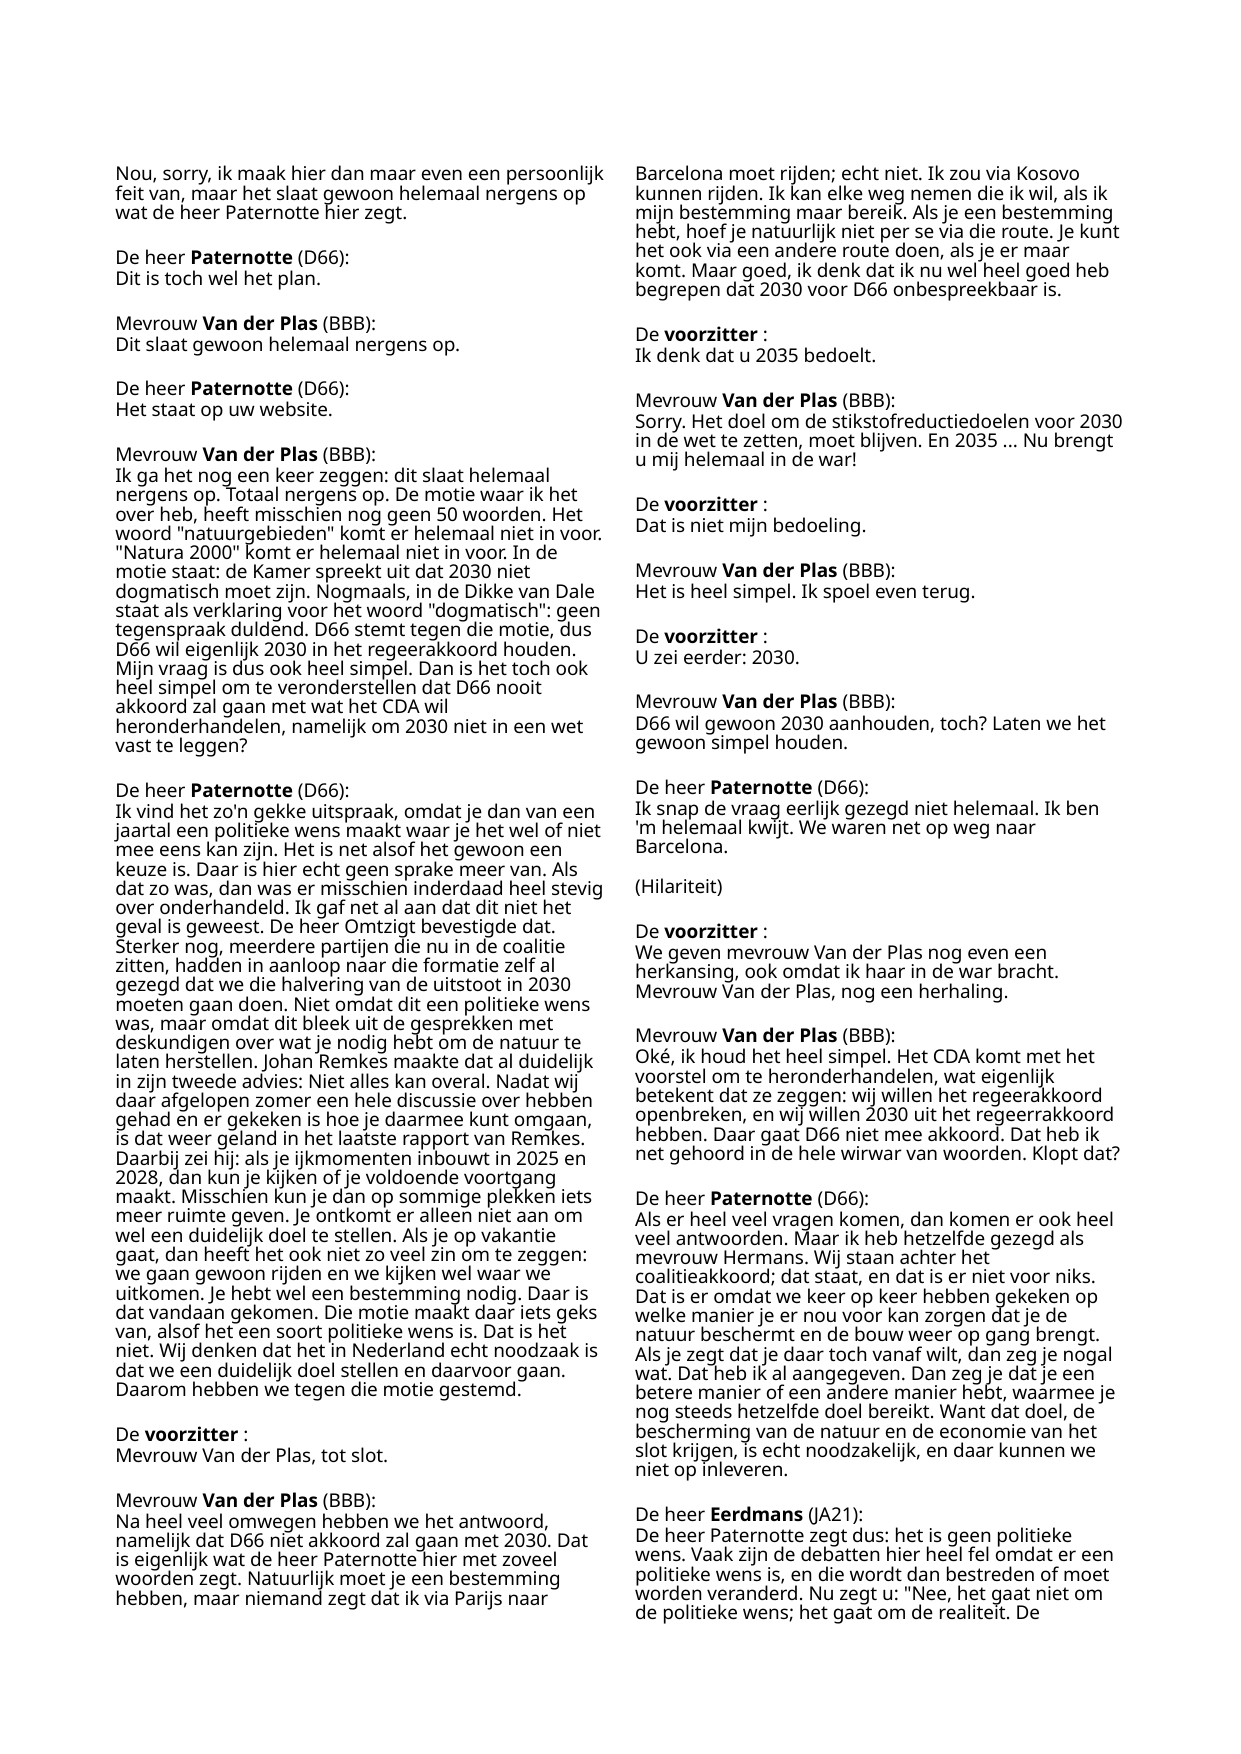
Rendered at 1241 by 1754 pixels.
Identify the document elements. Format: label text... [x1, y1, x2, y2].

text De heer Paternotte zegt dus: het is geen politieke wens. Vaak zijn de debatten hier heel fel omdat er een politieke wens is, en die wordt dan bestreden of moet worden veranderd. Nu zegt u: "Nee, het gaat niet om de politieke wens; het gaat om de realiteit. De [635, 1527, 1125, 1623]
text Dit slaat gewoon helemaal nergens op. [115, 336, 605, 355]
text De voorzitter : [635, 491, 1125, 517]
text Sorry. Het doel om de stikstofreductiedoelen voor 2030 in de wet te zetten, moet blijven. En 2035 ... Nu brengt u mij helemaal in de war! [635, 413, 1125, 470]
text Barcelona moet rijden; echt niet. Ik zou via Kosovo kunnen rijden. Ik kan elke weg nemen die ik wil, als ik mijn bestemming maar bereik. Als je een bestemming hebt, hoef je natuurlijk niet per se via die route. Je kunt het ook via een andere route doen, als je er maar komt. Maar goed, ik denk dat ik nu wel heel goed heb begrepen dat 2030 voor D66 onbespreekbaar is. [635, 165, 1125, 300]
text De voorzitter : [115, 1421, 605, 1447]
text Mevrouw Van der Plas (BBB): [635, 557, 1125, 583]
text De heer Eerdmans (JA21): [635, 1501, 1125, 1527]
text De heer Paternotte (D66): [115, 376, 605, 401]
text Ik vind het zo'n gekke uitspraak, omdat je dan van een jaartal een politieke wens maakt waar je het wel of niet mee eens kan zijn. Het is net alsof het gewoon een keuze is. Daar is hier echt geen sprake meer van. Als dat zo was, dan was er misschien inderdaad heel stevig over onderhandeld. Ik gaf net al aan dat dit niet het geval is geweest. De heer Omtzigt bevestigde dat. Sterker nog, meerdere partijen die nu in de coalitie zitten, hadden in aanloop naar die formatie zelf al gezegd dat we die halvering van de uitstoot in 2030 moeten gaan doen. Niet omdat dit een politieke wens was, maar omdat dit bleek uit de gesprekken met deskundigen over wat je nodig hebt om de natuur te laten herstellen. Johan Remkes maakte dat al duidelijk in zijn tweede advies: Niet alles kan overal. Nadat wij daar afgelopen zomer een hele discussie over hebben gehad en er gekeken is hoe je daarmee kunt omgaan, is dat weer geland in het laatste rapport van Remkes. Daarbij zei hij: als je ijkmomenten inbouwt in 2025 en 2028, dan kun je kijken of je voldoende voortgang maakt. Misschien kun je dan op sommige plekken iets meer ruimte geven. Je ontkomt er alleen niet aan om wel een duidelijk doel te stellen. Als je op vakantie gaat, dan heeft het ook niet zo veel zin om te zeggen: we gaan gewoon rijden en we kijken wel waar we uitkomen. Je hebt wel een bestemming nodig. Daar is dat vandaan gekomen. Die motie maakt daar iets geks van, alsof het een soort politieke wens is. Dat is het niet. Wij denken dat het in Nederland echt noodzaak is dat we een duidelijk doel stellen en daarvoor gaan. Daarom hebben we tegen die motie gestemd. [115, 803, 605, 1400]
text Mevrouw Van der Plas (BBB): [115, 441, 605, 467]
text De voorzitter : [635, 623, 1125, 649]
text Ik ga het nog een keer zeggen: dit slaat helemaal nergens op. Totaal nergens op. De motie waar ik het over heb, heeft misschien nog geen 50 woorden. Het woord "natuurgebieden" komt er helemaal niet in voor. "Natura 2000" komt er helemaal niet in voor. In de motie staat: de Kamer spreekt uit dat 2030 niet dogmatisch moet zijn. Nogmaals, in de Dikke van Dale staat als verklaring voor het woord "dogmatisch": geen tegenspraak duldend. D66 stemt tegen die motie, dus D66 wil eigenlijk 2030 in het regeerakkoord houden. Mijn vraag is dus ook heel simpel. Dan is het toch ook heel simpel om te veronderstellen dat D66 nooit akkoord zal gaan met wat het CDA wil heronderhandelen, namelijk om 2030 niet in een wet vast te leggen? [115, 467, 605, 756]
text Oké, ik houd het heel simpel. Het CDA komt met het voorstel om te heronderhandelen, wat eigenlijk betekent dat ze zeggen: wij willen het regeerakkoord openbreken, en wij willen 2030 uit het regeerrakkoord hebben. Daar gaat D66 niet mee akkoord. Dat heb ik net gehoord in de hele wirwar van woorden. Klopt dat? [635, 1048, 1125, 1164]
text De heer Paternotte (D66): [635, 774, 1125, 799]
text Na heel veel omwegen hebben we het antwoord, namelijk dat D66 niet akkoord zal gaan met 2030. Dat is eigenlijk wat de heer Paternotte hier met zoveel woorden zegt. Natuurlijk moet je een bestemming hebben, maar niemand zegt dat ik via Parijs naar [115, 1513, 605, 1609]
text Het staat op uw website. [115, 401, 605, 421]
text (Hilariteit) [635, 878, 1125, 897]
text U zei eerder: 2030. [635, 649, 1125, 668]
text Als er heel veel vragen komen, dan komen er ook heel veel antwoorden. Maar ik heb hetzelfde gezegd als mevrouw Hermans. Wij staan achter het coalitieakkoord; dat staat, en dat is er niet voor niks. Dat is er omdat we keer op keer hebben gekeken op welke manier je er nou voor kan zorgen dat je de natuur beschermt en de bouw weer op gang brengt. Als je zegt dat je daar toch vanaf wilt, dan zeg je nogal wat. Dat heb ik al aangegeven. Dan zeg je dat je een betere manier of een andere manier hebt, waarmee je nog steeds hetzelfde doel bereikt. Want dat doel, de bescherming van de natuur en de economie van het slot krijgen, is echt noodzakelijk, en daar kunnen we niet op inleveren. [635, 1211, 1125, 1480]
text Ik denk dat u 2035 bedoelt. [635, 347, 1125, 366]
text We geven mevrouw Van der Plas nog even een herkansing, ook omdat ik haar in de war bracht. Mevrouw Van der Plas, nog een herhaling. [635, 944, 1125, 1002]
text De heer Paternotte (D66): [115, 244, 605, 270]
text Mevrouw Van der Plas (BBB): [635, 387, 1125, 413]
text Ik snap de vraag eerlijk gezegd niet helemaal. Ik ben 'm helemaal kwijt. We waren net op weg naar Barcelona. [635, 799, 1125, 857]
text Mevrouw Van der Plas (BBB): [115, 310, 605, 336]
text Dit is toch wel het plan. [115, 270, 605, 289]
text Mevrouw Van der Plas (BBB): [115, 1487, 605, 1513]
text Nou, sorry, ik maak hier dan maar even een persoonlijk feit van, maar het slaat gewoon helemaal nergens op wat de heer Paternotte hier zegt. [115, 165, 605, 223]
text Het is heel simpel. Ik spoel even terug. [635, 583, 1125, 602]
text D66 wil gewoon 2030 aanhouden, toch? Laten we het gewoon simpel houden. [635, 714, 1125, 753]
text De voorzitter : [635, 918, 1125, 944]
text Dat is niet mijn bedoeling. [635, 517, 1125, 536]
text Mevrouw Van der Plas (BBB): [635, 1023, 1125, 1048]
text Mevrouw Van der Plas, tot slot. [115, 1447, 605, 1466]
text De heer Paternotte (D66): [635, 1185, 1125, 1211]
text De heer Paternotte (D66): [115, 777, 605, 803]
text De voorzitter : [635, 321, 1125, 347]
text Mevrouw Van der Plas (BBB): [635, 689, 1125, 714]
